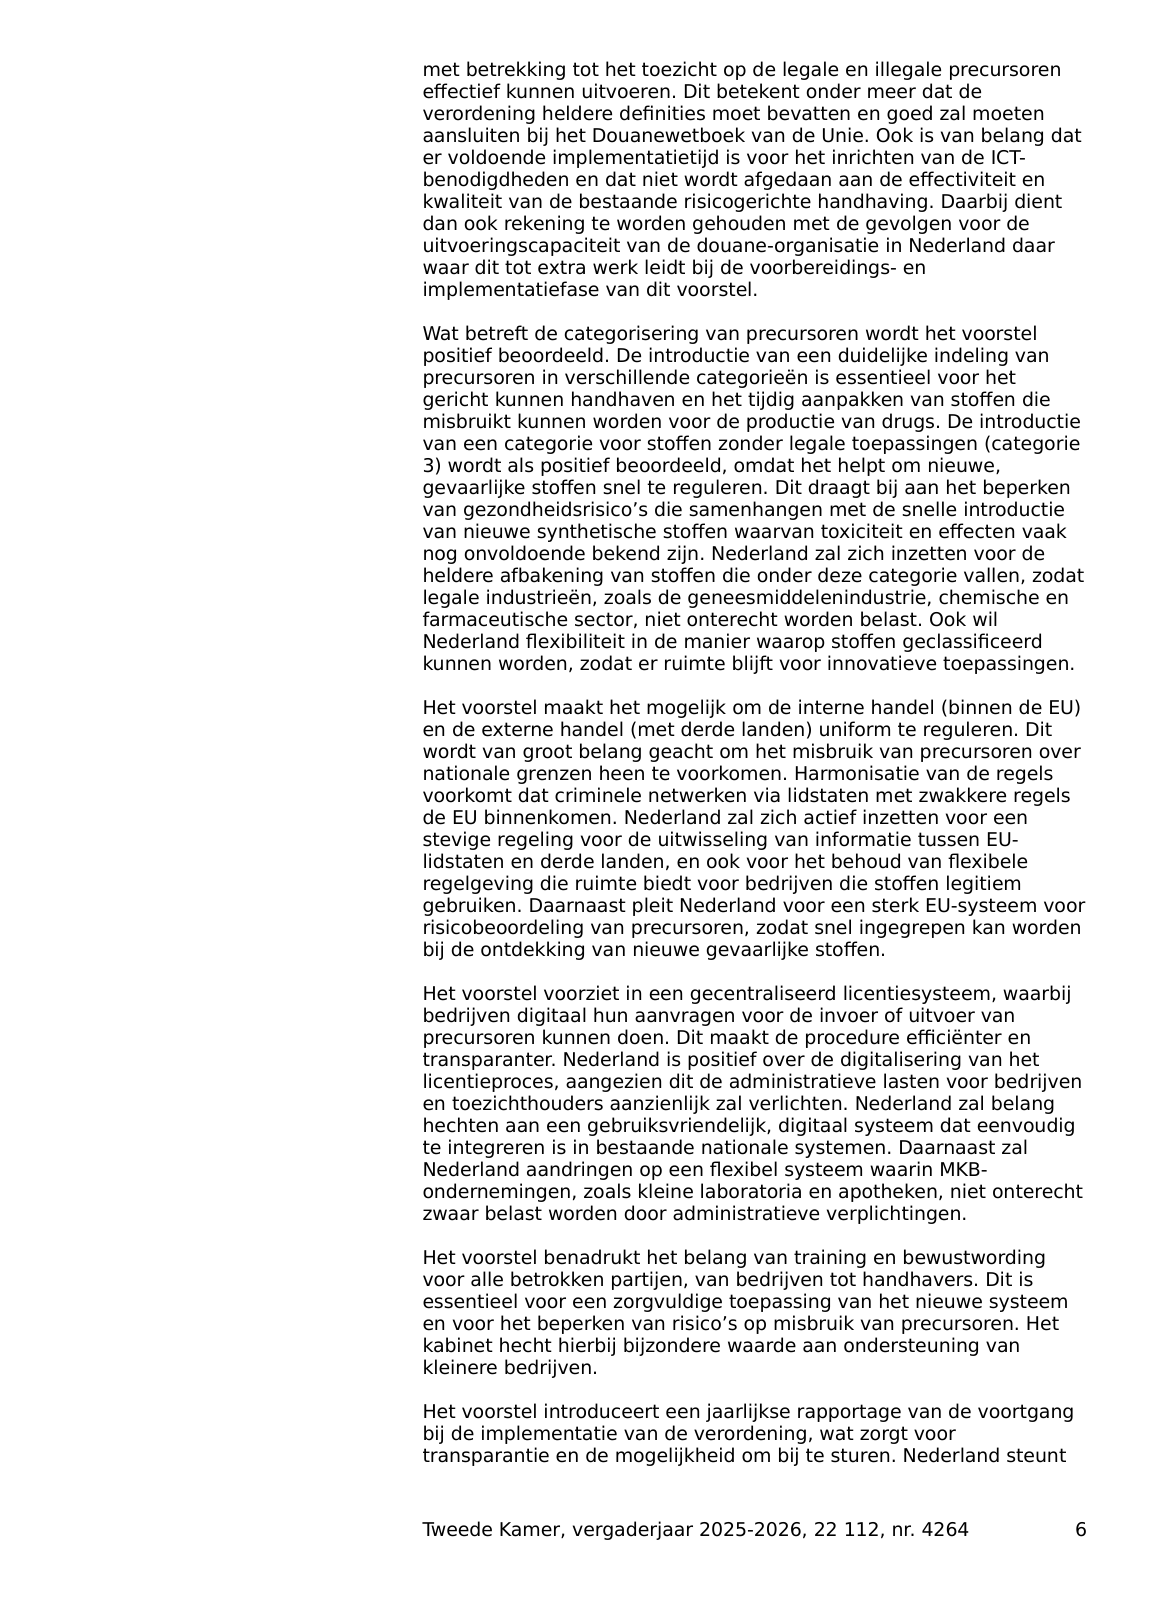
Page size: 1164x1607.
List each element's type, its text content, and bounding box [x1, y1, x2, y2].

text Het voorstel maakt het mogelijk om de interne handel (binnen de EU) en de externe handel (met derde landen) uniform te reguleren. Dit wordt van groot belang geacht om het misbruik van precursoren over nationale grenzen heen te voorkomen. Harmonisatie van de regels voorkomt dat criminele netwerken via lidstaten met zwakkere regels de EU binnenkomen. Nederland zal zich actief inzetten voor een stevige regeling voor de uitwisseling van informatie tussen EU-lidstaten en derde landen, en ook voor het behoud van flexibele regelgeving die ruimte biedt voor bedrijven die stoffen legitiem gebruiken. Daarnaast pleit Nederland voor een sterk EU-systeem voor risicobeoordeling van precursoren, zodat snel ingegrepen kan worden bij de ontdekking van nieuwe gevaarlijke stoffen. [422, 697, 1087, 961]
text Het voorstel introduceert een jaarlijkse rapportage van de voortgang bij de implementatie van de verordening, wat zorgt voor transparantie en de mogelijkheid om bij te sturen. Nederland steunt [422, 1401, 1087, 1467]
text met betrekking tot het toezicht op de legale en illegale precursoren effectief kunnen uitvoeren. Dit betekent onder meer dat de verordening heldere definities moet bevatten en goed zal moeten aansluiten bij het Douanewetboek van de Unie. Ook is van belang dat er voldoende implementatietijd is voor het inrichten van de ICT-benodigdheden en dat niet wordt afgedaan aan de effectiviteit en kwaliteit van de bestaande risicogerichte handhaving. Daarbij dient dan ook rekening te worden gehouden met de gevolgen voor de uitvoeringscapaciteit van de douane-organisatie in Nederland daar waar dit tot extra werk leidt bij de voorbereidings- en implementatiefase van dit voorstel. [422, 59, 1087, 301]
text Wat betreft de categorisering van precursoren wordt het voorstel positief beoordeeld. De introductie van een duidelijke indeling van precursoren in verschillende categorieën is essentieel voor het gericht kunnen handhaven en het tijdig aanpakken van stoffen die misbruikt kunnen worden voor de productie van drugs. De introductie van een categorie voor stoffen zonder legale toepassingen (categorie 3) wordt als positief beoordeeld, omdat het helpt om nieuwe, gevaarlijke stoffen snel te reguleren. Dit draagt bij aan het beperken van gezondheidsrisico’s die samenhangen met de snelle introductie van nieuwe synthetische stoffen waarvan toxiciteit en effecten vaak nog onvoldoende bekend zijn. Nederland zal zich inzetten voor de heldere afbakening van stoffen die onder deze categorie vallen, zodat legale industrieën, zoals de geneesmiddelenindustrie, chemische en farmaceutische sector, niet onterecht worden belast. Ook wil Nederland flexibiliteit in de manier waarop stoffen geclassificeerd kunnen worden, zodat er ruimte blijft voor innovatieve toepassingen. [422, 323, 1087, 675]
text Het voorstel voorziet in een gecentraliseerd licentiesysteem, waarbij bedrijven digitaal hun aanvragen voor de invoer of uitvoer van precursoren kunnen doen. Dit maakt de procedure efficiënter en transparanter. Nederland is positief over de digitalisering van het licentieproces, aangezien dit de administratieve lasten voor bedrijven en toezichthouders aanzienlijk zal verlichten. Nederland zal belang hechten aan een gebruiksvriendelijk, digitaal systeem dat eenvoudig te integreren is in bestaande nationale systemen. Daarnaast zal Nederland aandringen op een flexibel systeem waarin MKB-ondernemingen, zoals kleine laboratoria en apotheken, niet onterecht zwaar belast worden door administratieve verplichtingen. [422, 983, 1087, 1224]
text Het voorstel benadrukt het belang van training en bewustwording voor alle betrokken partijen, van bedrijven tot handhavers. Dit is essentieel voor een zorgvuldige toepassing van het nieuwe systeem en voor het beperken van risico’s op misbruik van precursoren. Het kabinet hecht hierbij bijzondere waarde aan ondersteuning van kleinere bedrijven. [422, 1247, 1087, 1379]
